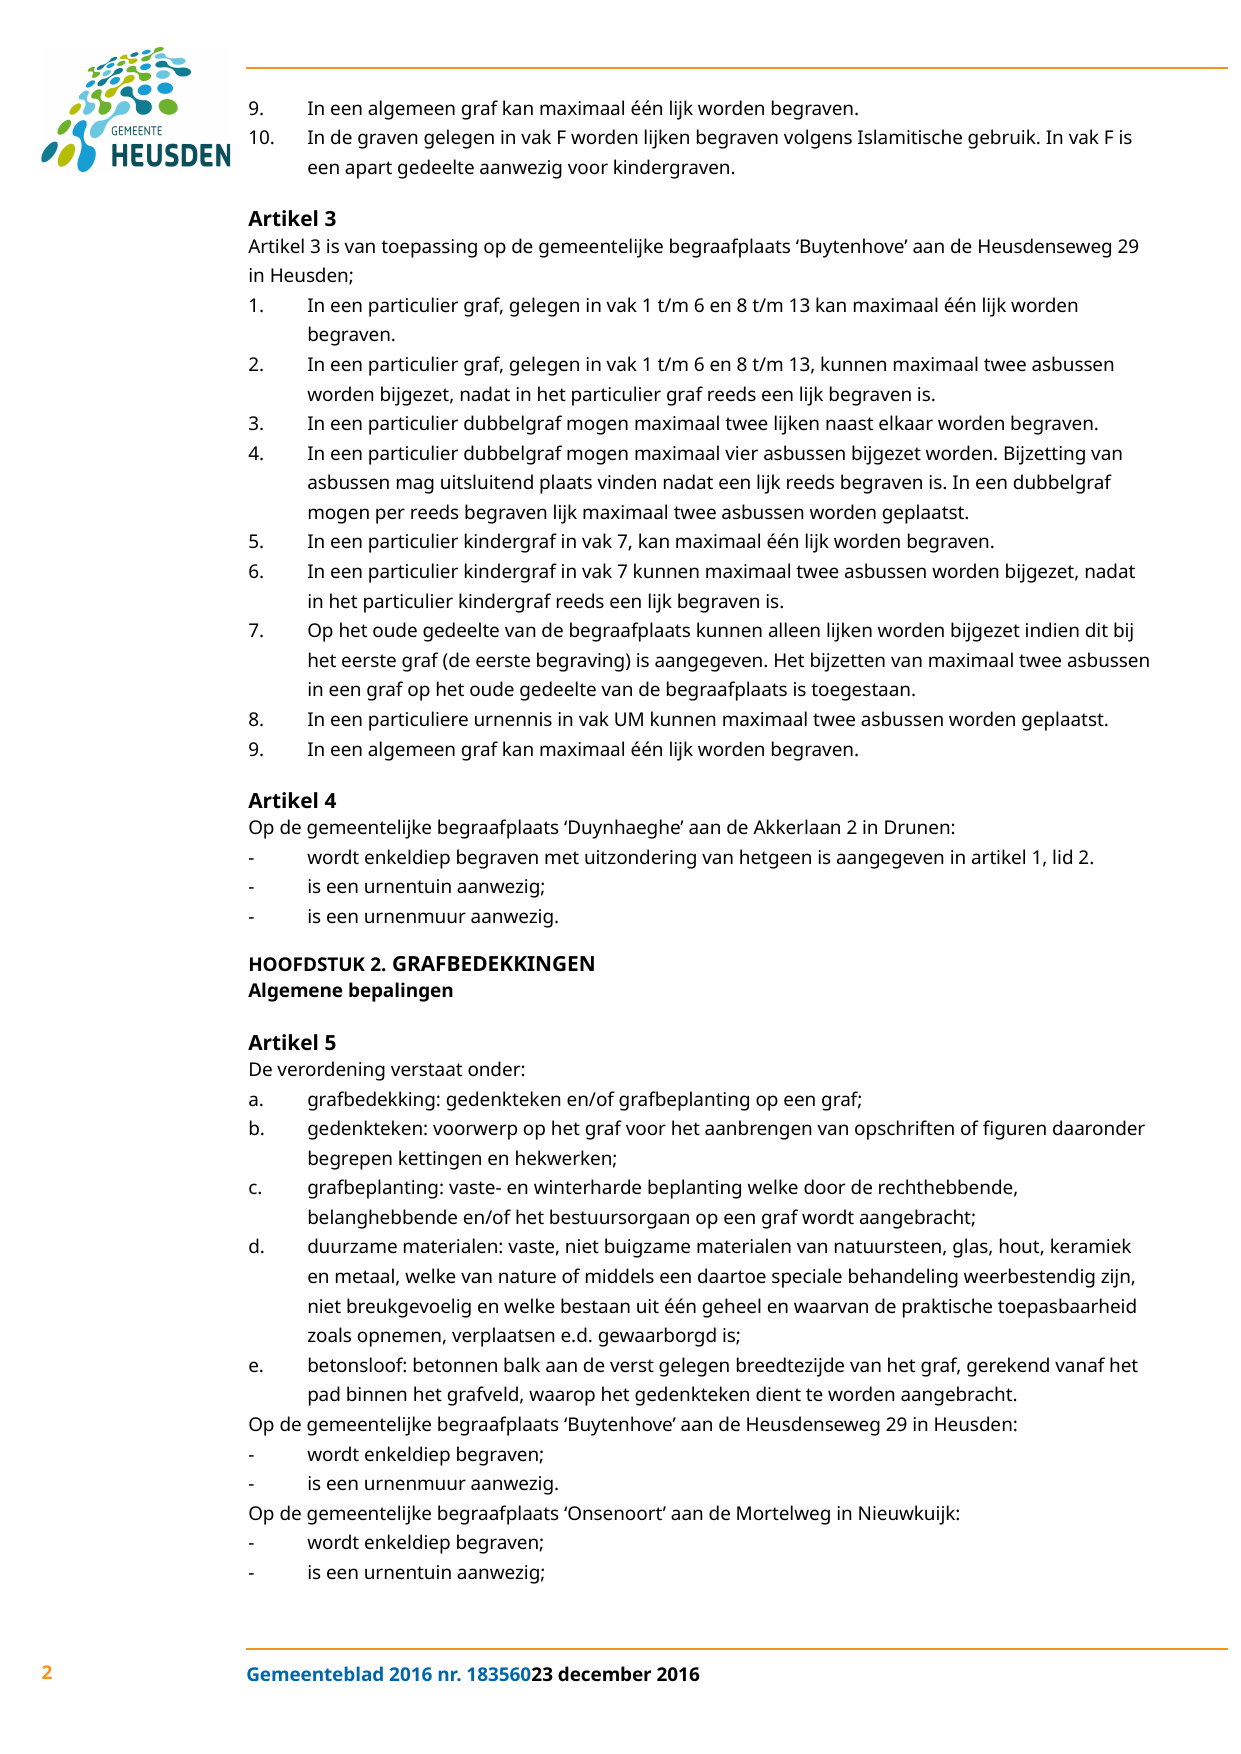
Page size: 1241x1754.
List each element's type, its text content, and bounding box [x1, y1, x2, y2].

list In een particuliere urnennis in vak UM kunnen maximaal twee asbussen worden geplaatst. [248, 706, 1152, 732]
list is een urnenmuur aanwezig. [248, 1470, 1152, 1496]
text Op de gemeentelijke begraafplaats ‘Buytenhove’ aan de Heusdenseweg 29 in Heusden: [248, 1411, 1152, 1437]
list In een algemeen graf kan maximaal één lijk worden begraven. [248, 95, 1152, 121]
list In een particulier kindergraf in vak 7 kunnen maximaal twee asbussen worden bijgezet, nadat in het particulier kindergraf reeds een lijk begraven is. [248, 558, 1152, 613]
picture [41, 47, 231, 172]
text Algemene bepalingen [248, 977, 1152, 1003]
list wordt enkeldiep begraven met uitzondering van hetgeen is aangegeven in artikel 1, lid 2. [248, 844, 1152, 870]
list wordt enkeldiep begraven; [248, 1529, 1152, 1555]
text Artikel 3 [248, 204, 1152, 233]
text Op de gemeentelijke begraafplaats ‘Duynhaeghe’ aan de Akkerlaan 2 in Drunen: [248, 814, 1152, 840]
text Artikel 4 [248, 786, 1152, 814]
list In een particulier dubbelgraf mogen maximaal twee lijken naast elkaar worden begraven. [248, 410, 1152, 436]
text Artikel 3 is van toepassing op de gemeentelijke begraafplaats ‘Buytenhove’ aan de Heusdenseweg 29 in Heusden; [248, 233, 1152, 288]
list In een particulier kindergraf in vak 7, kan maximaal één lijk worden begraven. [248, 529, 1152, 554]
text De verordening verstaat onder: [248, 1056, 1152, 1082]
list is een urnentuin aanwezig; [248, 874, 1152, 899]
list In een algemeen graf kan maximaal één lijk worden begraven. [248, 736, 1152, 761]
list In een particulier dubbelgraf mogen maximaal vier asbussen bijgezet worden. Bijzetting van asbussen mag uitsluitend plaats vinden nadat een lijk reeds begraven is. In een dubbelgraf mogen per reeds begraven lijk maximaal twee asbussen worden geplaatst. [248, 440, 1152, 525]
list In de graven gelegen in vak F worden lijken begraven volgens Islamitische gebruik. In vak F is een apart gedeelte aanwezig voor kindergraven. [248, 124, 1152, 180]
list wordt enkeldiep begraven; [248, 1441, 1152, 1467]
text Artikel 5 [248, 1028, 1152, 1056]
list grafbedekking: gedenkteken en/of grafbeplanting op een graf; [248, 1086, 1152, 1112]
list In een particulier graf, gelegen in vak 1 t/m 6 en 8 t/m 13 kan maximaal één lijk worden begraven. [248, 292, 1152, 347]
list is een urnentuin aanwezig; [248, 1559, 1152, 1585]
list Op het oude gedeelte van de begraafplaats kunnen alleen lijken worden bijgezet indien dit bij het eerste graf (de eerste begraving) is aangegeven. Het bijzetten van maximaal twee asbussen in een graf op het oude gedeelte van de begraafplaats is toegestaan. [248, 617, 1152, 702]
text Op de gemeentelijke begraafplaats ‘Onsenoort’ aan de Mortelweg in Nieuwkuijk: [248, 1500, 1152, 1526]
list grafbeplanting: vaste- en winterharde beplanting welke door de rechthebbende, belanghebbende en/of het bestuursorgaan op een graf wordt aangebracht; [248, 1174, 1152, 1230]
list In een particulier graf, gelegen in vak 1 t/m 6 en 8 t/m 13, kunnen maximaal twee asbussen worden bijgezet, nadat in het particulier graf reeds een lijk begraven is. [248, 351, 1152, 406]
text HOOFDSTUK 2. GRAFBEDEKKINGEN [248, 949, 1152, 977]
list gedenkteken: voorwerp op het graf voor het aanbrengen van opschriften of figuren daaronder begrepen kettingen en hekwerken; [248, 1115, 1152, 1171]
list duurzame materialen: vaste, niet buigzame materialen van natuursteen, glas, hout, keramiek en metaal, welke van nature of middels een daartoe speciale behandeling weerbestendig zijn, niet breukgevoelig en welke bestaan uit één geheel en waarvan de praktische toepasbaarheid zoals opnemen, verplaatsen e.d. gewaarborgd is; [248, 1234, 1152, 1348]
list betonsloof: betonnen balk aan de verst gelegen breedtezijde van het graf, gerekend vanaf het pad binnen het grafveld, waarop het gedenkteken dient te worden aangebracht. [248, 1352, 1152, 1407]
list is een urnenmuur aanwezig. [248, 903, 1152, 929]
